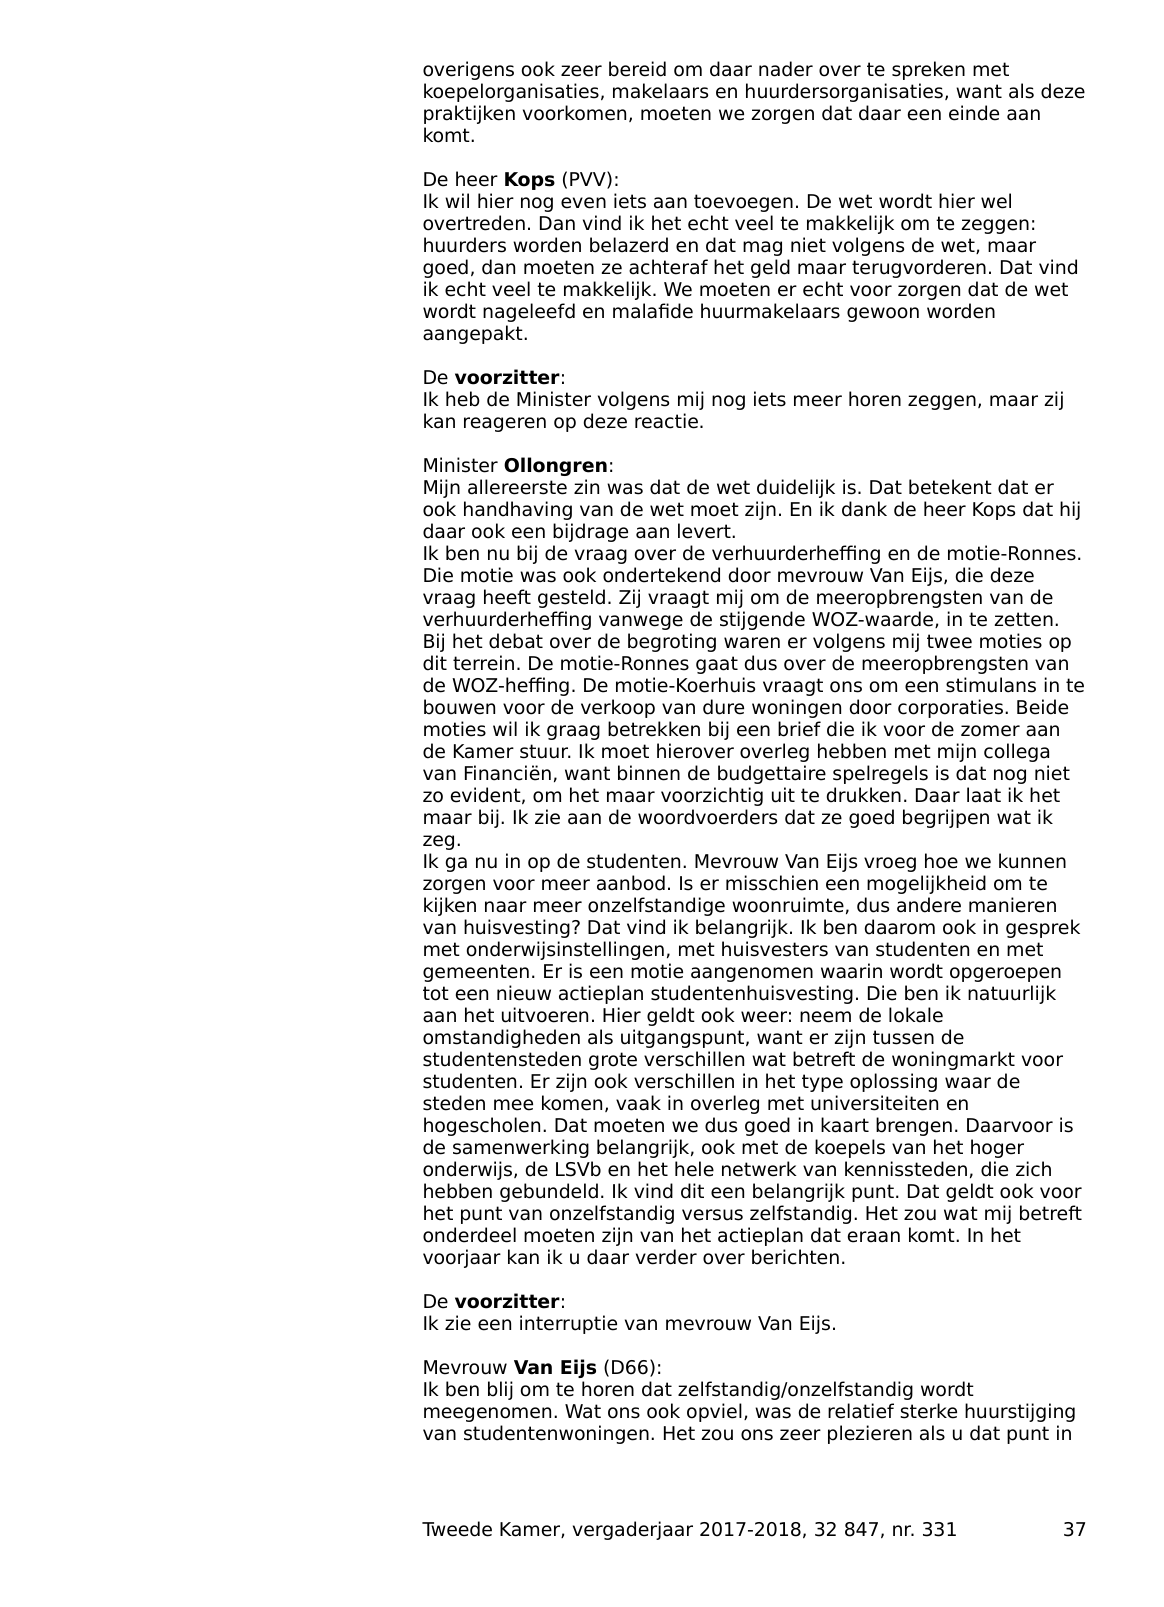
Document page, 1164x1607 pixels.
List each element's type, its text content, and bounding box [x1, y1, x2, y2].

text Ik ga nu in op de studenten. Mevrouw Van Eijs vroeg hoe we kunnen zorgen voor meer aanbod. Is er misschien een mogelijkheid om te kijken naar meer onzelfstandige woonruimte, dus andere manieren van huisvesting? Dat vind ik belangrijk. Ik ben daarom ook in gesprek met onderwijsinstellingen, met huisvesters van studenten en met gemeenten. Er is een motie aangenomen waarin wordt opgeroepen tot een nieuw actieplan studentenhuisvesting. Die ben ik natuurlijk aan het uitvoeren. Hier geldt ook weer: neem de lokale omstandigheden als uitgangspunt, want er zijn tussen de studentensteden grote verschillen wat betreft de woningmarkt voor studenten. Er zijn ook verschillen in het type oplossing waar de steden mee komen, vaak in overleg met universiteiten en hogescholen. Dat moeten we dus goed in kaart brengen. Daarvoor is de samenwerking belangrijk, ook met de koepels van het hoger onderwijs, de LSVb en het hele netwerk van kennissteden, die zich hebben gebundeld. Ik vind dit een belangrijk punt. Dat geldt ook voor het punt van onzelfstandig versus zelfstandig. Het zou wat mij betreft onderdeel moeten zijn van het actieplan dat eraan komt. In het voorjaar kan ik u daar verder over berichten. [422, 851, 1087, 1268]
text Mijn allereerste zin was dat de wet duidelijk is. Dat betekent dat er ook handhaving van de wet moet zijn. En ik dank de heer Kops dat hij daar ook een bijdrage aan levert. [422, 477, 1087, 543]
text De voorzitter: [422, 1291, 1087, 1313]
text overigens ook zeer bereid om daar nader over te spreken met koepelorganisaties, makelaars en huurdersorganisaties, want als deze praktijken voorkomen, moeten we zorgen dat daar een einde aan komt. [422, 59, 1087, 147]
text Minister Ollongren: [422, 455, 1087, 477]
text Ik heb de Minister volgens mij nog iets meer horen zeggen, maar zij kan reageren op deze reactie. [422, 389, 1087, 433]
text Mevrouw Van Eijs (D66): [422, 1357, 1087, 1379]
text Ik ben blij om te horen dat zelfstandig/onzelfstandig wordt meegenomen. Wat ons ook opviel, was de relatief sterke huurstijging van studentenwoningen. Het zou ons zeer plezieren als u dat punt in [422, 1379, 1087, 1445]
text De heer Kops (PVV): [422, 169, 1087, 191]
text Ik wil hier nog even iets aan toevoegen. De wet wordt hier wel overtreden. Dan vind ik het echt veel te makkelijk om te zeggen: huurders worden belazerd en dat mag niet volgens de wet, maar goed, dan moeten ze achteraf het geld maar terugvorderen. Dat vind ik echt veel te makkelijk. We moeten er echt voor zorgen dat de wet wordt nageleefd en malafide huurmakelaars gewoon worden aangepakt. [422, 191, 1087, 345]
text Ik zie een interruptie van mevrouw Van Eijs. [422, 1313, 1087, 1335]
text Ik ben nu bij de vraag over de verhuurderheffing en de motie-Ronnes. Die motie was ook ondertekend door mevrouw Van Eijs, die deze vraag heeft gesteld. Zij vraagt mij om de meeropbrengsten van de verhuurderheffing vanwege de stijgende WOZ-waarde, in te zetten. Bij het debat over de begroting waren er volgens mij twee moties op dit terrein. De motie-Ronnes gaat dus over de meeropbrengsten van de WOZ-heffing. De motie-Koerhuis vraagt ons om een stimulans in te bouwen voor de verkoop van dure woningen door corporaties. Beide moties wil ik graag betrekken bij een brief die ik voor de zomer aan de Kamer stuur. Ik moet hierover overleg hebben met mijn collega van Financiën, want binnen de budgettaire spelregels is dat nog niet zo evident, om het maar voorzichtig uit te drukken. Daar laat ik het maar bij. Ik zie aan de woordvoerders dat ze goed begrijpen wat ik zeg. [422, 543, 1087, 851]
text De voorzitter: [422, 367, 1087, 389]
